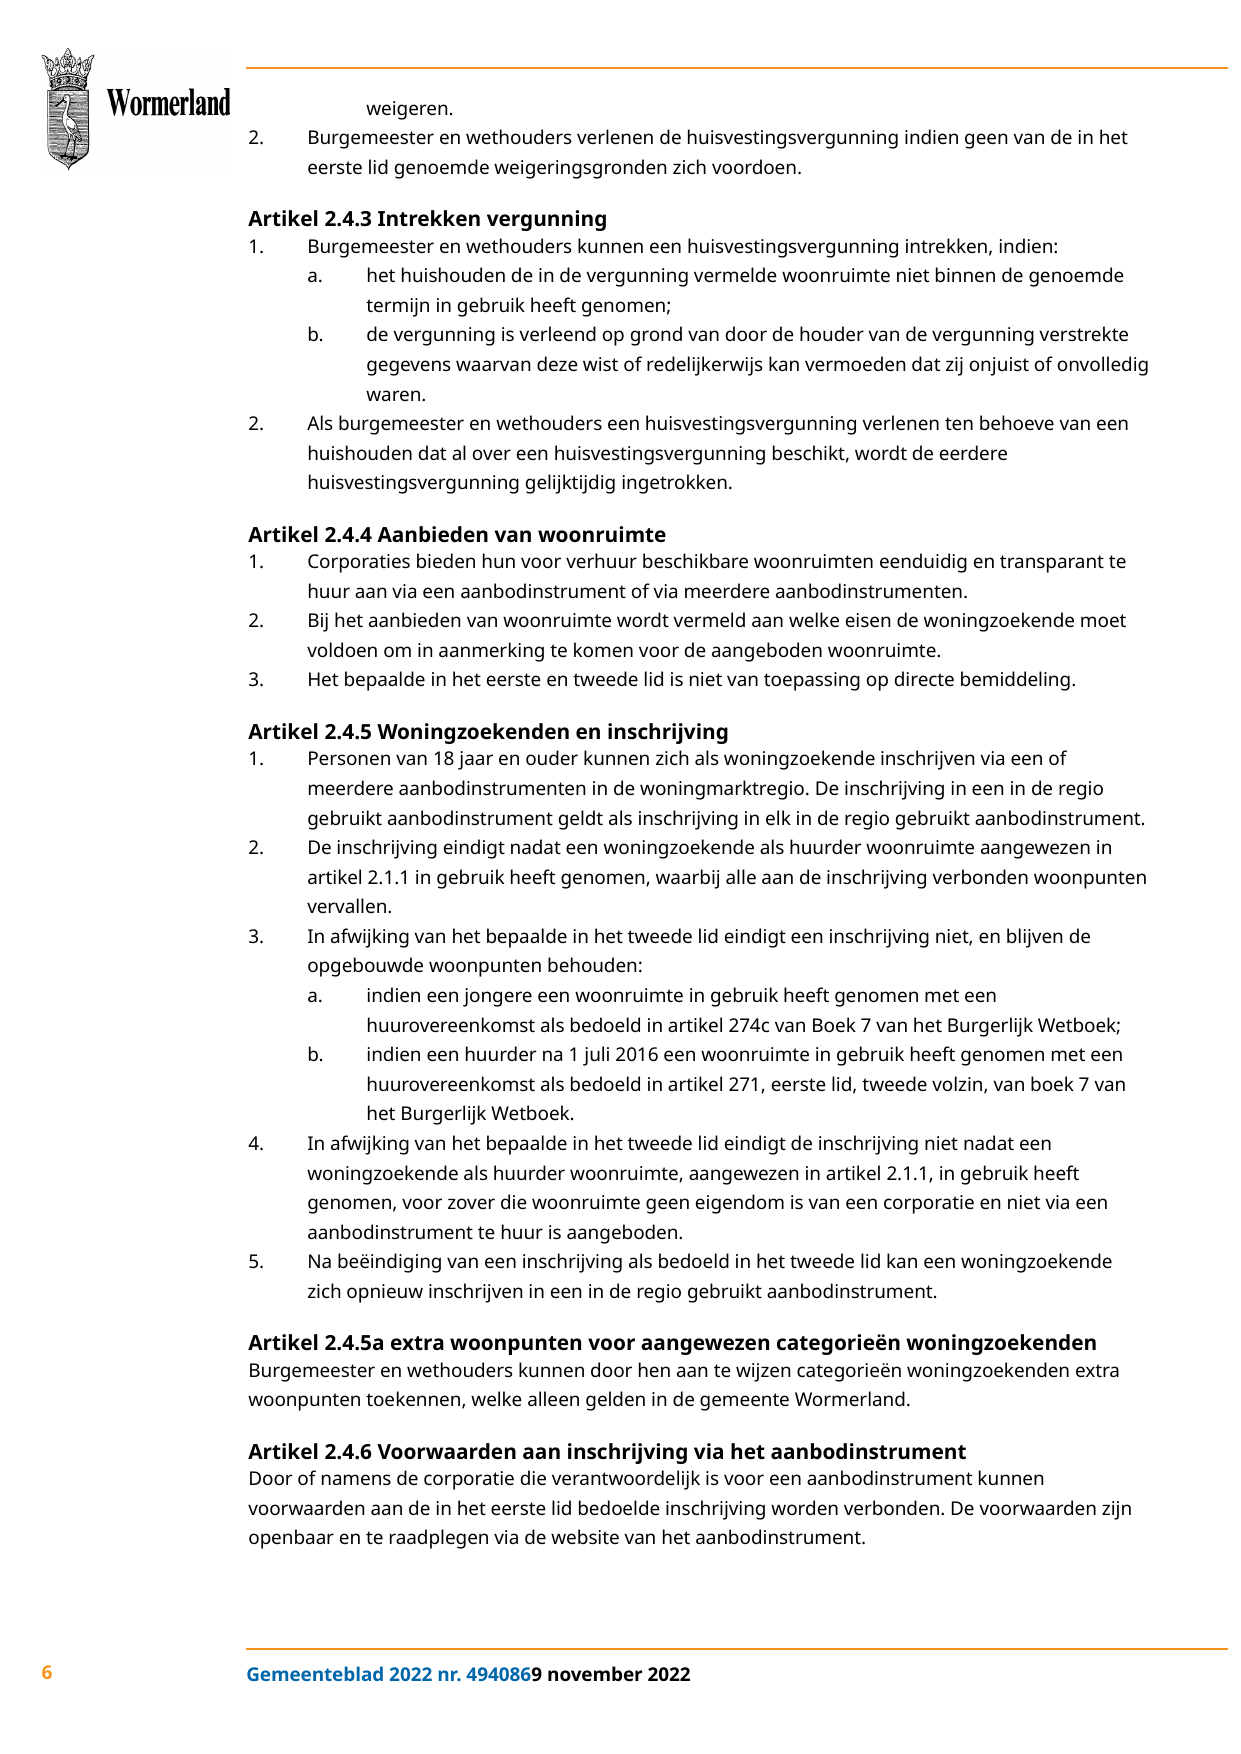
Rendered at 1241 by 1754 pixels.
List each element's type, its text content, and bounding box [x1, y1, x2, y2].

text Artikel 2.4.5a extra woonpunten voor aangewezen categorieën woningzoekenden [248, 1328, 1152, 1357]
text Artikel 2.4.6 Voorwaarden aan inschrijving via het aanbodinstrument [248, 1437, 1152, 1465]
text Artikel 2.4.5 Woningzoekenden en inschrijving [248, 717, 1152, 746]
list Corporaties bieden hun voor verhuur beschikbare woonruimten eenduidig en transparant te huur aan via een aanbodinstrument of via meerdere aanbodinstrumenten. [248, 548, 1152, 604]
list Als burgemeester en wethouders een huisvestingsvergunning verlenen ten behoeve van een huishouden dat al over een huisvestingsvergunning beschikt, wordt de eerdere huisvestingsvergunning gelijktijdig ingetrokken. [248, 410, 1152, 495]
list In afwijking van het bepaalde in het tweede lid eindigt een inschrijving niet, en blijven de opgebouwde woonpunten behouden: [248, 923, 1152, 978]
list indien een jongere een woonruimte in gebruik heeft genomen met een huurovereenkomst als bedoeld in artikel 274c van Boek 7 van het Burgerlijk Wetboek; [307, 982, 1152, 1037]
text Door of namens de corporatie die verantwoordelijk is voor een aanbodinstrument kunnen voorwaarden aan de in het eerste lid bedoelde inschrijving worden verbonden. De voorwaarden zijn openbaar en te raadplegen via de website van het aanbodinstrument. [248, 1465, 1152, 1550]
list Het bepaalde in het eerste en tweede lid is niet van toepassing op directe bemiddeling. [248, 667, 1152, 692]
text Burgemeester en wethouders kunnen door hen aan te wijzen categorieën woningzoekenden extra woonpunten toekennen, welke alleen gelden in de gemeente Wormerland. [248, 1357, 1152, 1412]
list het huishouden de in de vergunning vermelde woonruimte niet binnen de genoemde termijn in gebruik heeft genomen; [307, 262, 1152, 318]
list weigeren. [307, 95, 1152, 121]
text Artikel 2.4.4 Aanbieden van woonruimte [248, 520, 1152, 548]
text Artikel 2.4.3 Intrekken vergunning [248, 204, 1152, 233]
picture [41, 47, 231, 172]
list Personen van 18 jaar en ouder kunnen zich als woningzoekende inschrijven via een of meerdere aanbodinstrumenten in de woningmarktregio. De inschrijving in een in de regio gebruikt aanbodinstrument geldt als inschrijving in elk in de regio gebruikt aanbodinstrument. [248, 746, 1152, 830]
list In afwijking van het bepaalde in het tweede lid eindigt de inschrijving niet nadat een woningzoekende als huurder woonruimte, aangewezen in artikel 2.1.1, in gebruik heeft genomen, voor zover die woonruimte geen eigendom is van een corporatie en niet via een aanbodinstrument te huur is aangeboden. [248, 1130, 1152, 1244]
list Burgemeester en wethouders verlenen de huisvestingsvergunning indien geen van de in het eerste lid genoemde weigeringsgronden zich voordoen. [248, 124, 1152, 180]
list Bij het aanbieden van woonruimte wordt vermeld aan welke eisen de woningzoekende moet voldoen om in aanmerking te komen voor de aangeboden woonruimte. [248, 607, 1152, 663]
list de vergunning is verleend op grond van door de houder van de vergunning verstrekte gegevens waarvan deze wist of redelijkerwijs kan vermoeden dat zij onjuist of onvolledig waren. [307, 322, 1152, 406]
list indien een huurder na 1 juli 2016 een woonruimte in gebruik heeft genomen met een huurovereenkomst als bedoeld in artikel 271, eerste lid, tweede volzin, van boek 7 van het Burgerlijk Wetboek. [307, 1041, 1152, 1126]
list Na beëindiging van een inschrijving als bedoeld in het tweede lid kan een woningzoekende zich opnieuw inschrijven in een in de regio gebruikt aanbodinstrument. [248, 1248, 1152, 1304]
list De inschrijving eindigt nadat een woningzoekende als huurder woonruimte aangewezen in artikel 2.1.1 in gebruik heeft genomen, waarbij alle aan de inschrijving verbonden woonpunten vervallen. [248, 834, 1152, 919]
list Burgemeester en wethouders kunnen een huisvestingsvergunning intrekken, indien: [248, 233, 1152, 258]
